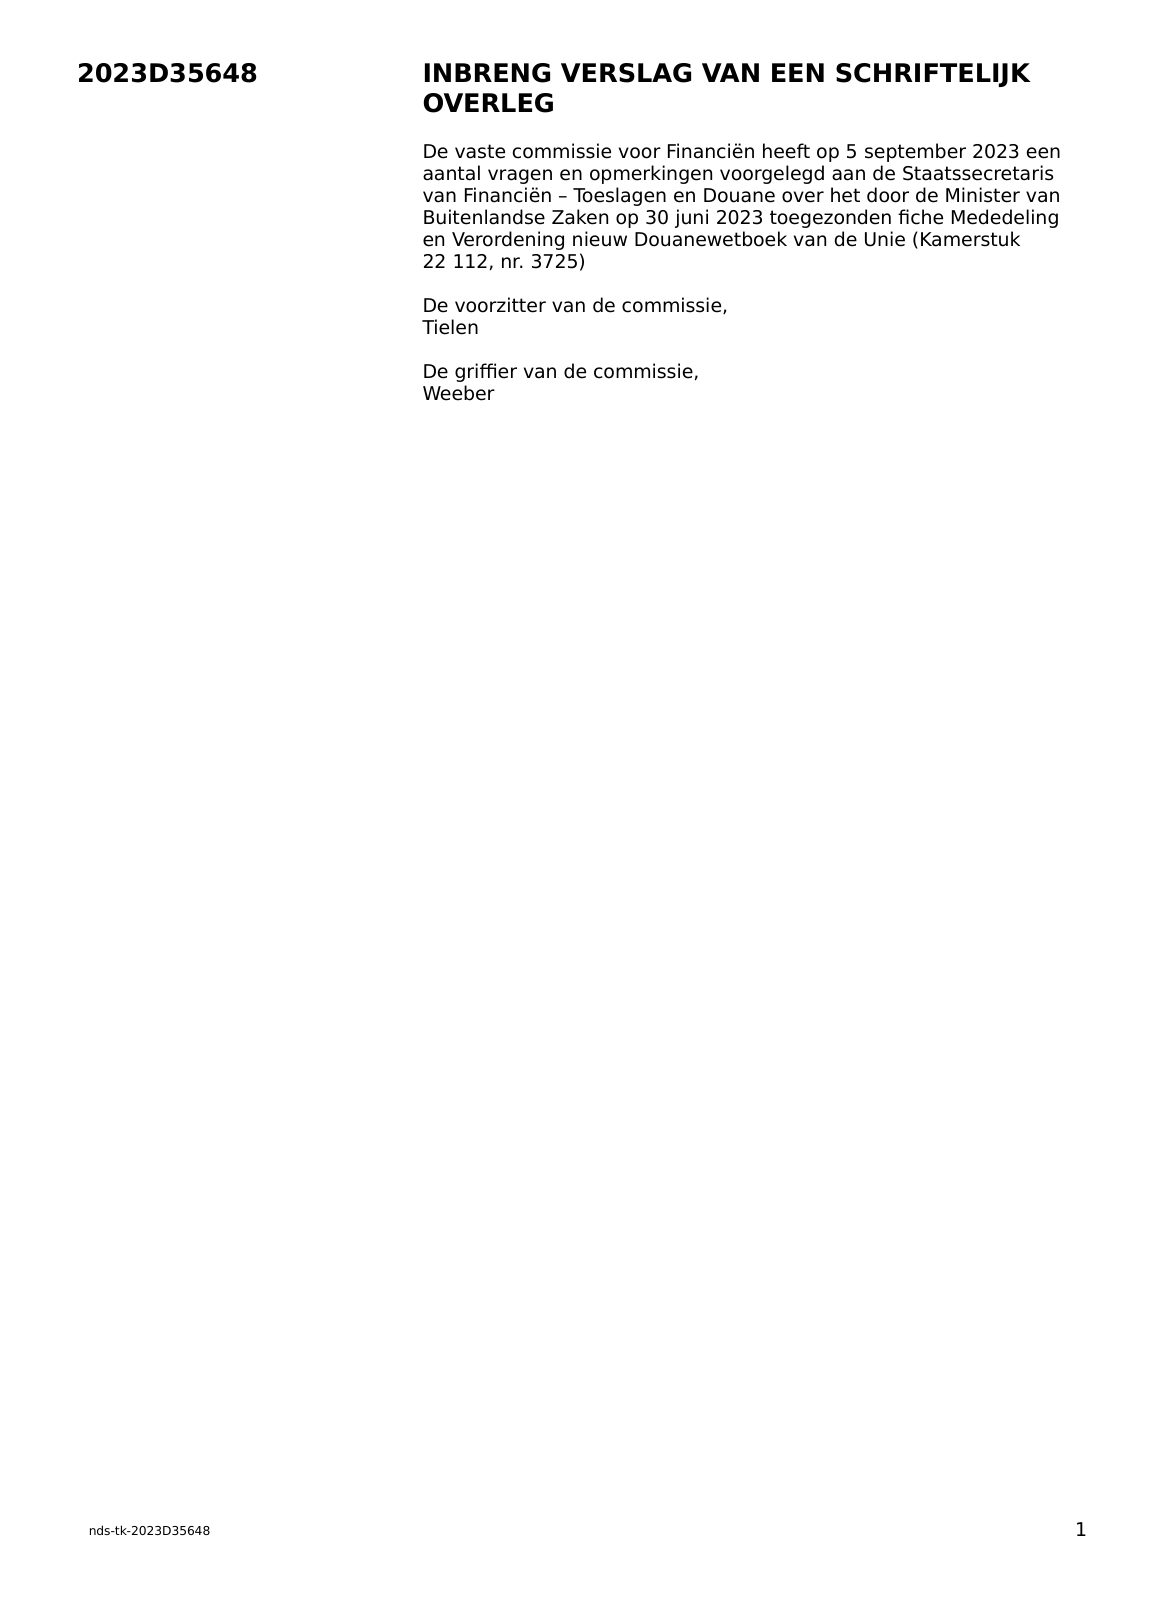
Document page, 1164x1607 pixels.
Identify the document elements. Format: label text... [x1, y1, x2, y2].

text De griffier van de commissie, [422, 361, 1087, 383]
text De voorzitter van de commissie, [422, 295, 1087, 317]
text De vaste commissie voor Financiën heeft op 5 september 2023 een aantal vragen en opmerkingen voorgelegd aan de Staatssecretaris van Financiën – Toeslagen en Douane over het door de Minister van Buitenlandse Zaken op 30 juni 2023 toegezonden fiche Mededeling en Verordening nieuw Douanewetboek van de Unie (Kamerstuk 22 112, nr. 3725) [422, 141, 1087, 272]
text Tielen [422, 317, 1087, 339]
text nds-tk-2023D35648 [88, 1524, 323, 1538]
text 2023D35648 INBRENG VERSLAG VAN EEN SCHRIFTELIJK OVERLEG [77, 59, 1087, 118]
text Weeber [422, 383, 1087, 405]
